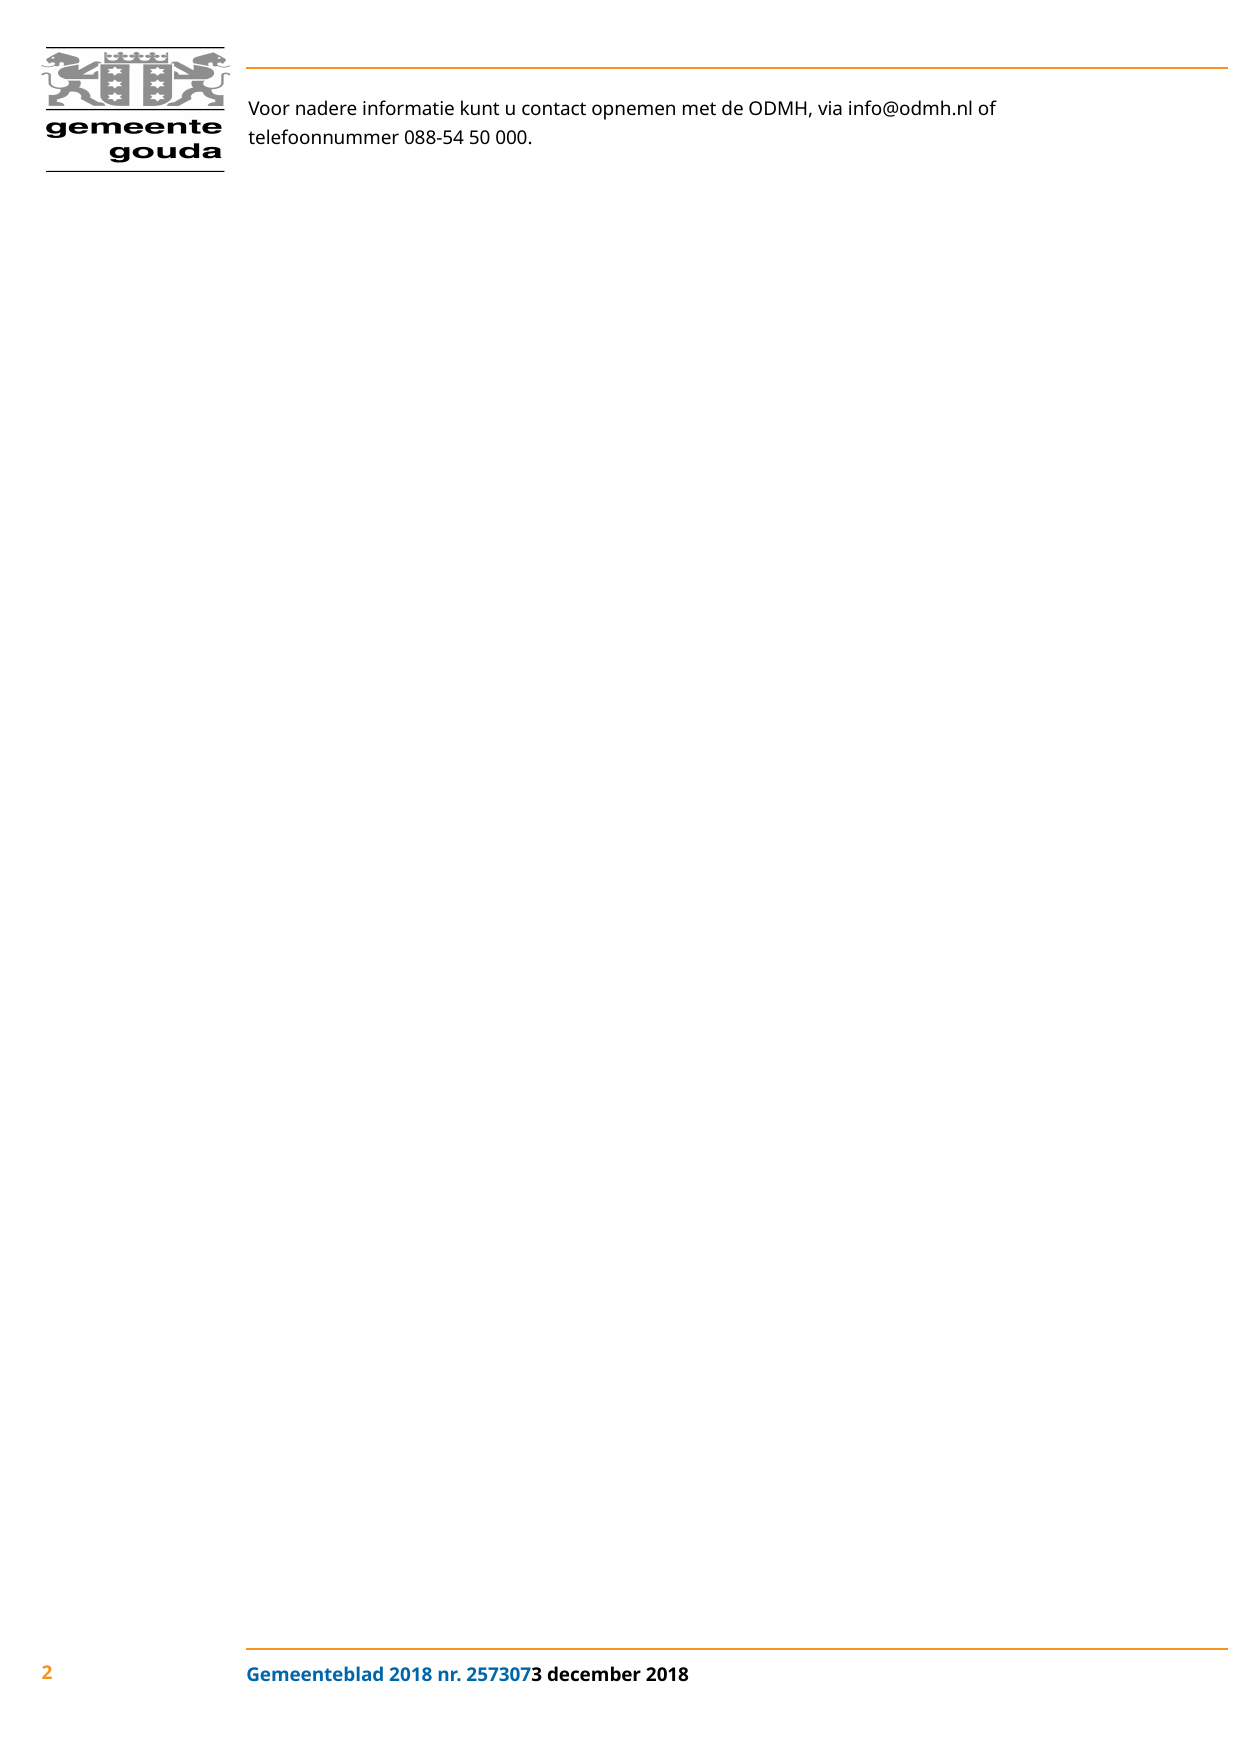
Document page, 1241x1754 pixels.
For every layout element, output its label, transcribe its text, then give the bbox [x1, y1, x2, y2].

text Voor nadere informatie kunt u contact opnemen met de ODMH, via info@odmh.nl of telefoonnummer 088-54 50 000. [248, 95, 1152, 150]
picture [41, 47, 231, 172]
